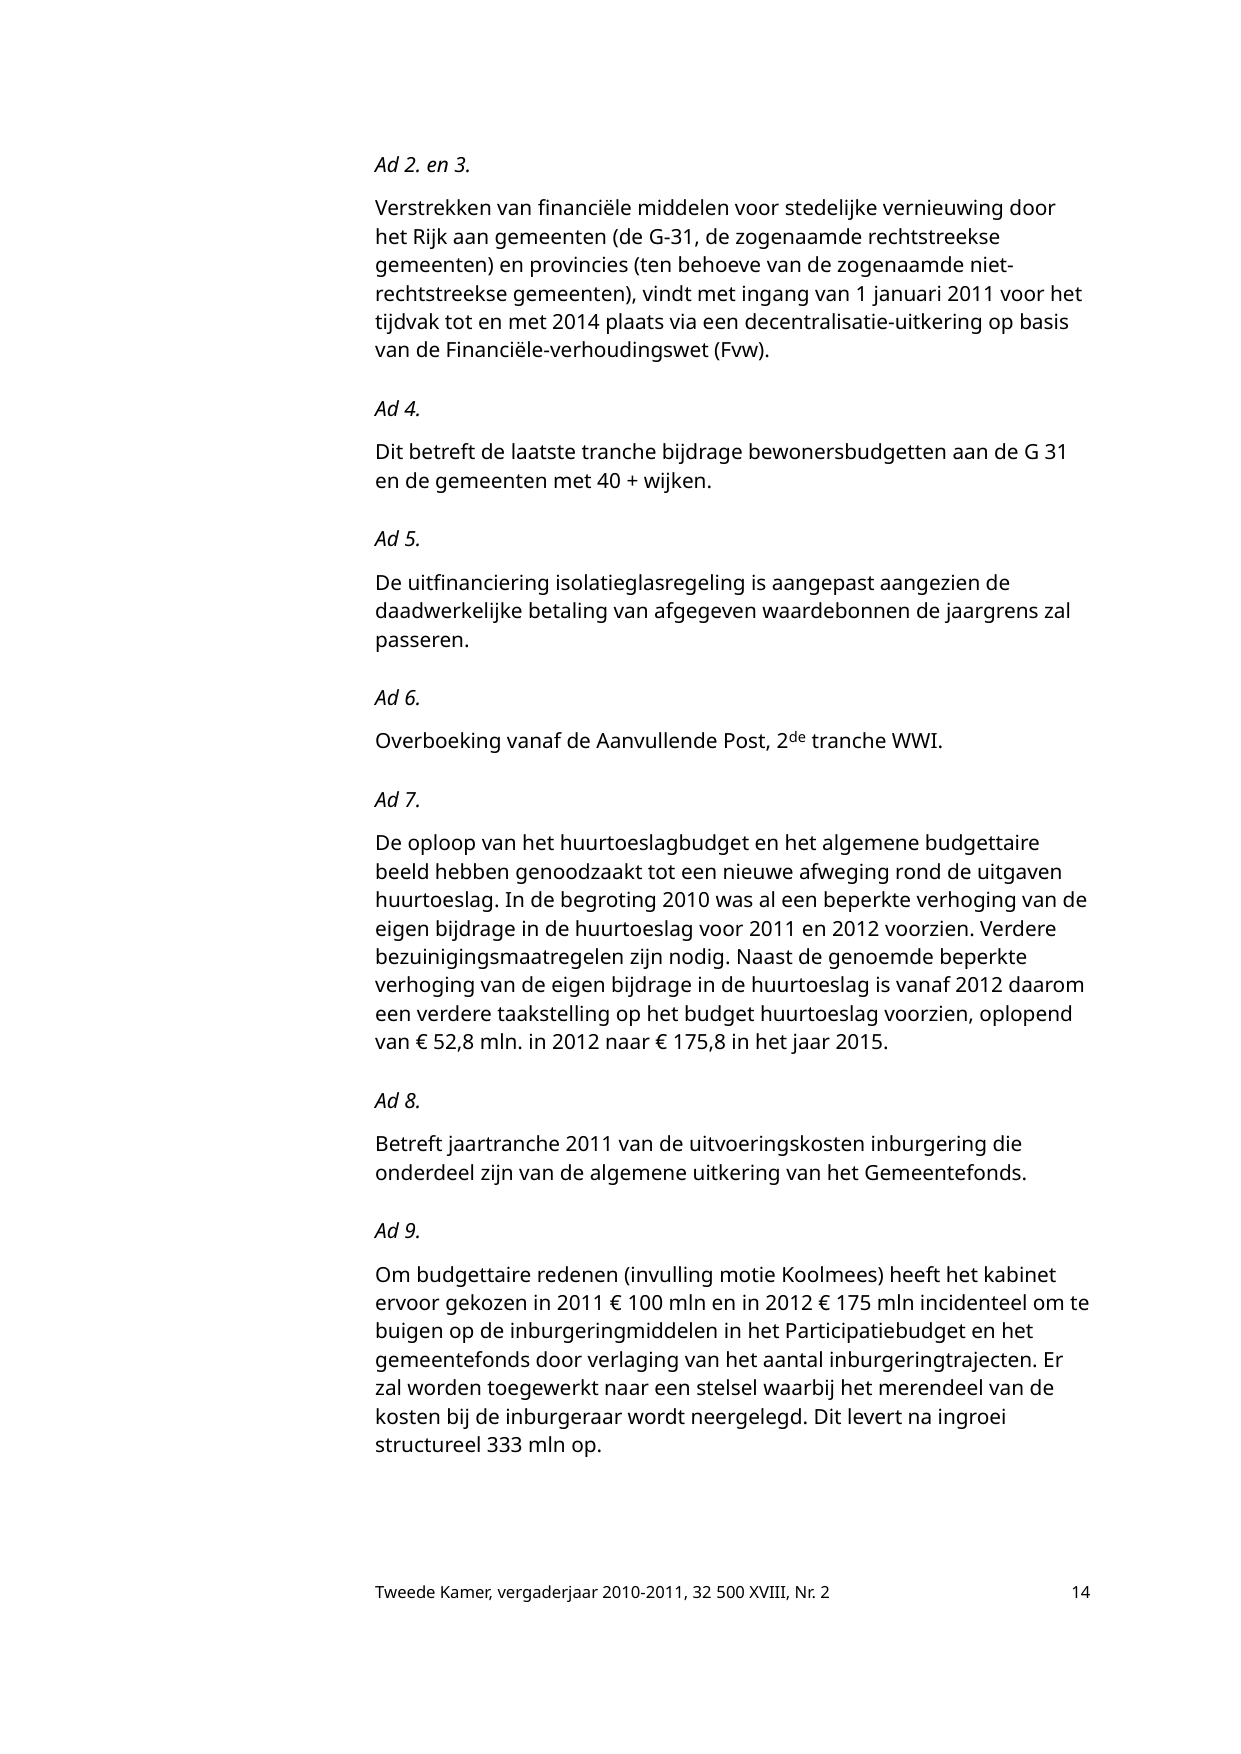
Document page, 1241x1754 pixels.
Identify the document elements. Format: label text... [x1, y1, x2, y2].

text Betreft jaartranche 2011 van de uitvoeringskosten inburgering die onderdeel zijn van de algemene uitkering van het Gemeentefonds. [375, 1129, 1090, 1186]
text Ad 4. [375, 394, 1090, 422]
text Dit betreft de laatste tranche bijdrage bewonersbudgetten aan de G 31 en de gemeenten met 40 + wijken. [375, 437, 1090, 494]
text Ad 5. [375, 524, 1090, 553]
text Verstrekken van financiële middelen voor stedelijke vernieuwing door het Rijk aan gemeenten (de G-31, de zogenaamde rechtstreekse gemeenten) en provincies (ten behoeve van de zogenaamde niet-rechtstreekse gemeenten), vindt met ingang van 1 januari 2011 voor het tijdvak tot en met 2014 plaats via een decentralisatie-uitkering op basis van de Financiële-verhoudingswet (Fvw). [375, 193, 1090, 364]
text De oploop van het huurtoeslagbudget en het algemene budgettaire beeld hebben genoodzaakt tot een nieuwe afweging rond de uitgaven huurtoeslag. In de begroting 2010 was al een beperkte verhoging van de eigen bijdrage in de huurtoeslag voor 2011 en 2012 voorzien. Verdere bezuinigingsmaatregelen zijn nodig. Naast de genoemde beperkte verhoging van de eigen bijdrage in de huurtoeslag is vanaf 2012 daarom een verdere taakstelling op het budget huurtoeslag voorzien, oplopend van € 52,8 mln. in 2012 naar € 175,8 in het jaar 2015. [375, 828, 1090, 1056]
text Ad 6. [375, 683, 1090, 712]
text Ad 2. en 3. [375, 150, 1090, 178]
text Ad 8. [375, 1086, 1090, 1114]
text Overboeking vanaf de Aanvullende Post, 2de tranche WWI. [375, 727, 1090, 755]
text Ad 7. [375, 785, 1090, 813]
text De uitfinanciering isolatieglasregeling is aangepast aangezien de daadwerkelijke betaling van afgegeven waardebonnen de jaargrens zal passeren. [375, 568, 1090, 653]
text Om budgettaire redenen (invulling motie Koolmees) heeft het kabinet ervoor gekozen in 2011 € 100 mln en in 2012 € 175 mln incidenteel om te buigen op de inburgeringmiddelen in het Participatiebudget en het gemeentefonds door verlaging van het aantal inburgeringtrajecten. Er zal worden toegewerkt naar een stelsel waarbij het merendeel van de kosten bij de inburgeraar wordt neergelegd. Dit levert na ingroei structureel 333 mln op. [375, 1260, 1090, 1459]
text Ad 9. [375, 1216, 1090, 1245]
